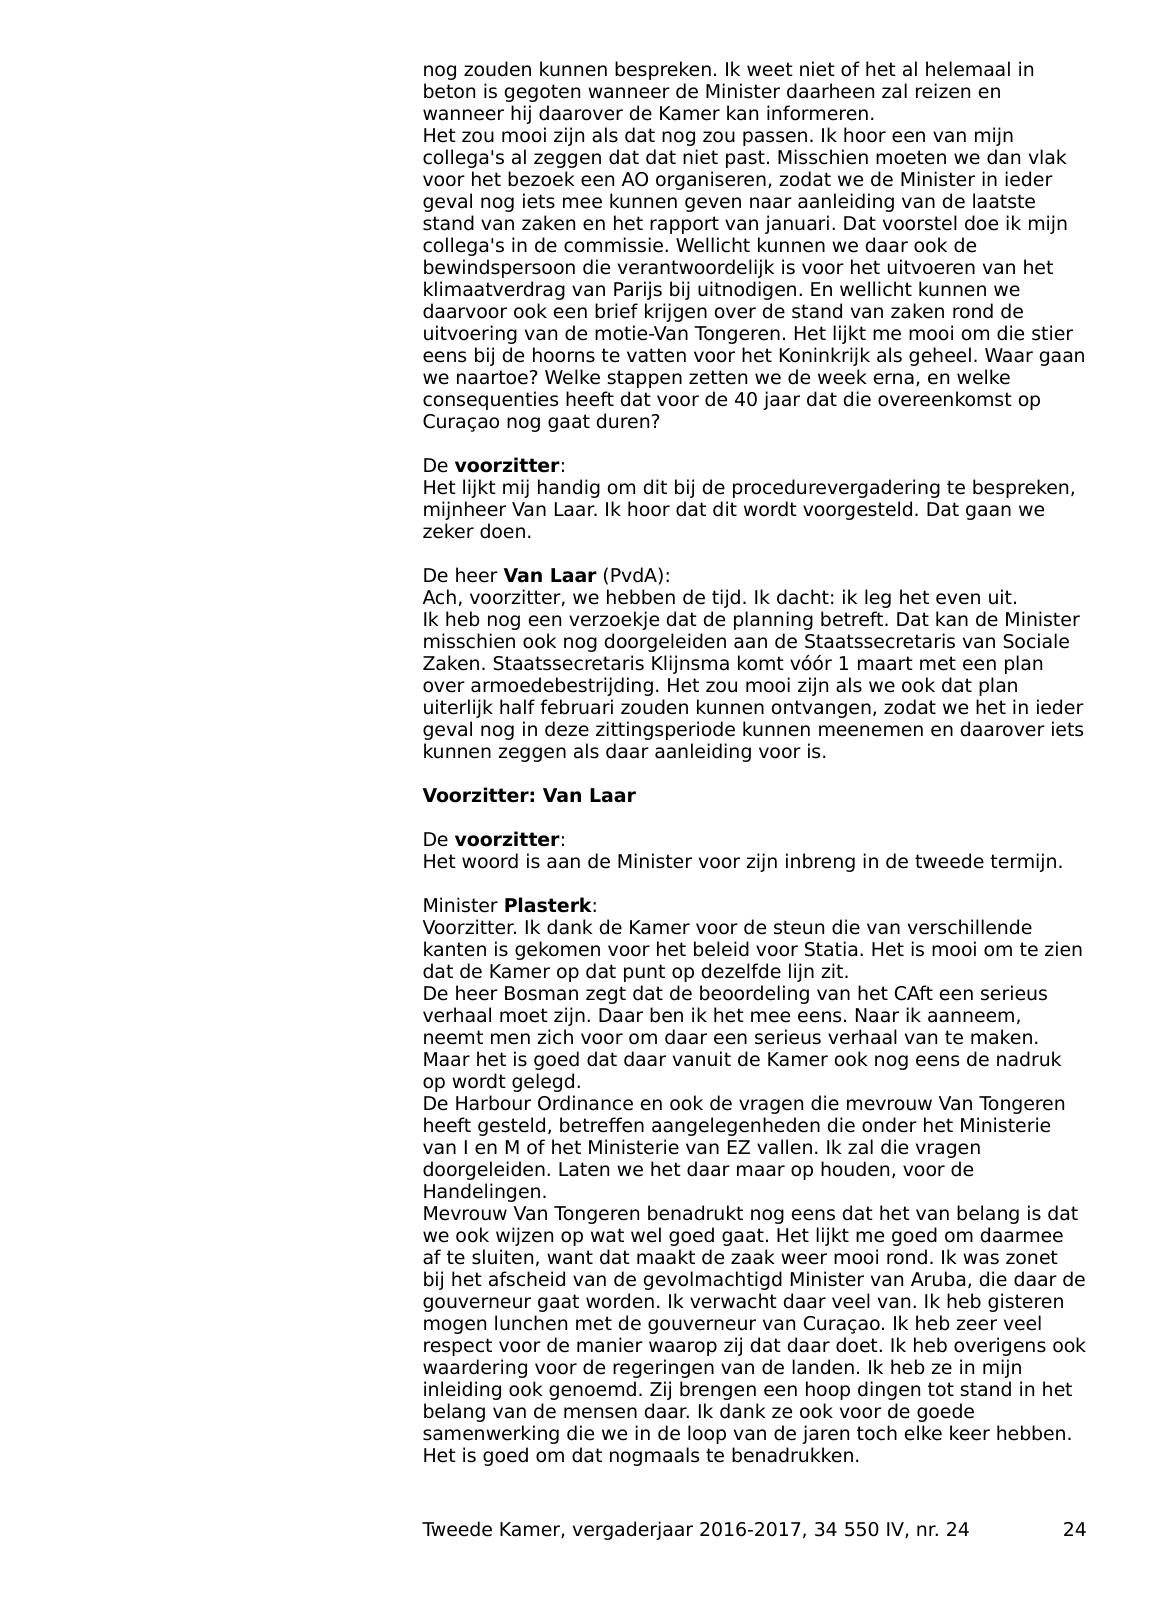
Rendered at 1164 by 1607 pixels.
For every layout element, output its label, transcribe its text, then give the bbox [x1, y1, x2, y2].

text Het lijkt mij handig om dit bij de procedurevergadering te bespreken, mijnheer Van Laar. Ik hoor dat dit wordt voorgesteld. Dat gaan we zeker doen. [422, 477, 1087, 543]
subtitle Voorzitter: Van Laar [422, 785, 1087, 807]
text Ach, voorzitter, we hebben de tijd. Ik dacht: ik leg het even uit. [422, 587, 1087, 609]
text Het woord is aan de Minister voor zijn inbreng in de tweede termijn. [422, 851, 1087, 873]
text De Harbour Ordinance en ook de vragen die mevrouw Van Tongeren heeft gesteld, betreffen aangelegenheden die onder het Ministerie van I en M of het Ministerie van EZ vallen. Ik zal die vragen doorgeleiden. Laten we het daar maar op houden, voor de Handelingen. [422, 1093, 1087, 1203]
text De voorzitter: [422, 829, 1087, 851]
text nog zouden kunnen bespreken. Ik weet niet of het al helemaal in beton is gegoten wanneer de Minister daarheen zal reizen en wanneer hij daarover de Kamer kan informeren. [422, 59, 1087, 125]
text De voorzitter: [422, 455, 1087, 477]
text Voorzitter. Ik dank de Kamer voor de steun die van verschillende kanten is gekomen voor het beleid voor Statia. Het is mooi om te zien dat de Kamer op dat punt op dezelfde lijn zit. [422, 917, 1087, 983]
text De heer Bosman zegt dat de beoordeling van het CAft een serieus verhaal moet zijn. Daar ben ik het mee eens. Naar ik aanneem, neemt men zich voor om daar een serieus verhaal van te maken. Maar het is goed dat daar vanuit de Kamer ook nog eens de nadruk op wordt gelegd. [422, 983, 1087, 1093]
text De heer Van Laar (PvdA): [422, 565, 1087, 587]
text Het zou mooi zijn als dat nog zou passen. Ik hoor een van mijn collega's al zeggen dat dat niet past. Misschien moeten we dan vlak voor het bezoek een AO organiseren, zodat we de Minister in ieder geval nog iets mee kunnen geven naar aanleiding van de laatste stand van zaken en het rapport van januari. Dat voorstel doe ik mijn collega's in de commissie. Wellicht kunnen we daar ook de bewindspersoon die verantwoordelijk is voor het uitvoeren van het klimaatverdrag van Parijs bij uitnodigen. En wellicht kunnen we daarvoor ook een brief krijgen over de stand van zaken rond de uitvoering van de motie-Van Tongeren. Het lijkt me mooi om die stier eens bij de hoorns te vatten voor het Koninkrijk als geheel. Waar gaan we naartoe? Welke stappen zetten we de week erna, en welke consequenties heeft dat voor de 40 jaar dat die overeenkomst op Curaçao nog gaat duren? [422, 125, 1087, 433]
text Ik heb nog een verzoekje dat de planning betreft. Dat kan de Minister misschien ook nog doorgeleiden aan de Staatssecretaris van Sociale Zaken. Staatssecretaris Klijnsma komt vóór 1 maart met een plan over armoedebestrijding. Het zou mooi zijn als we ook dat plan uiterlijk half februari zouden kunnen ontvangen, zodat we het in ieder geval nog in deze zittingsperiode kunnen meenemen en daarover iets kunnen zeggen als daar aanleiding voor is. [422, 609, 1087, 763]
text Mevrouw Van Tongeren benadrukt nog eens dat het van belang is dat we ook wijzen op wat wel goed gaat. Het lijkt me goed om daarmee af te sluiten, want dat maakt de zaak weer mooi rond. Ik was zonet bij het afscheid van de gevolmachtigd Minister van Aruba, die daar de gouverneur gaat worden. Ik verwacht daar veel van. Ik heb gisteren mogen lunchen met de gouverneur van Curaçao. Ik heb zeer veel respect voor de manier waarop zij dat daar doet. Ik heb overigens ook waardering voor de regeringen van de landen. Ik heb ze in mijn inleiding ook genoemd. Zij brengen een hoop dingen tot stand in het belang van de mensen daar. Ik dank ze ook voor de goede samenwerking die we in de loop van de jaren toch elke keer hebben. Het is goed om dat nogmaals te benadrukken. [422, 1203, 1087, 1467]
text Minister Plasterk: [422, 895, 1087, 917]
